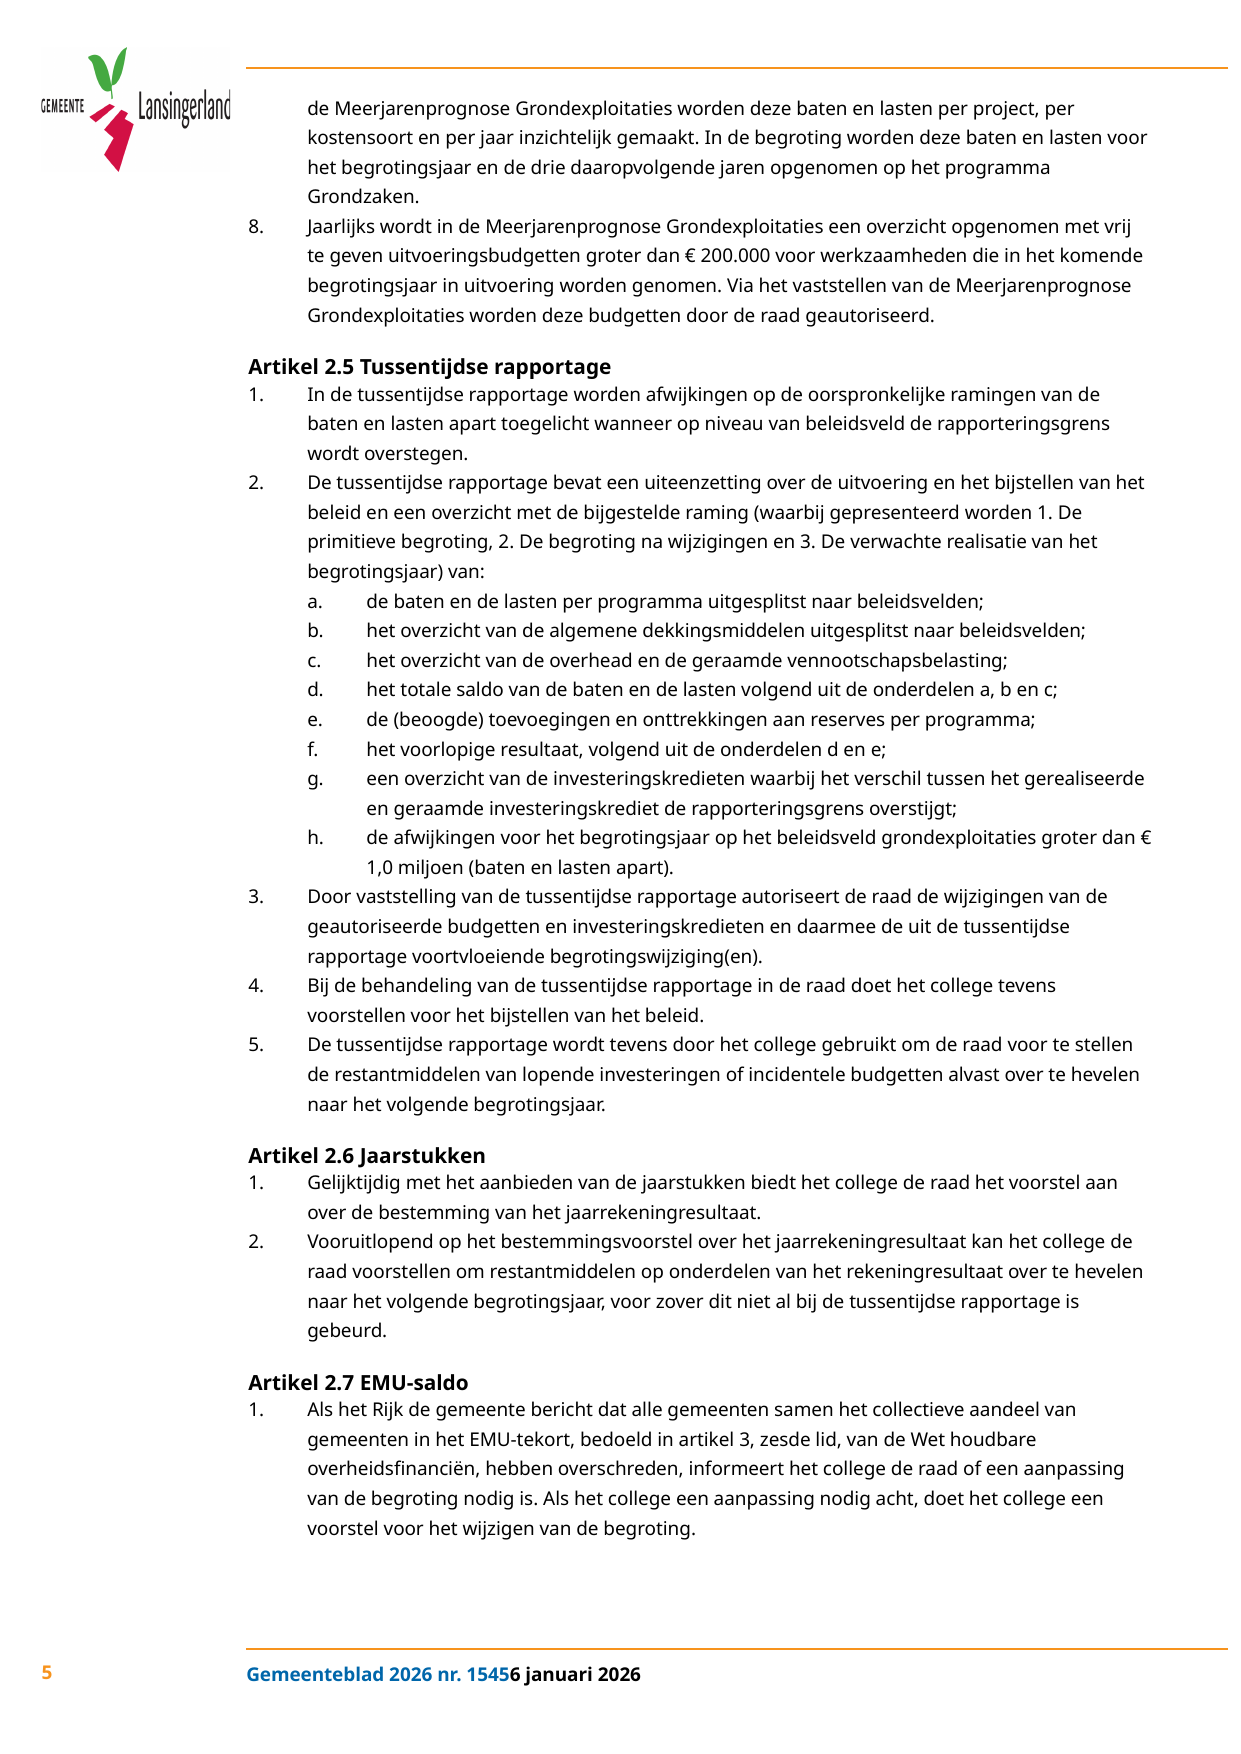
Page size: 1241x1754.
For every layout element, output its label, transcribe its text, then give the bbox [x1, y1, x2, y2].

list de (beoogde) toevoegingen en onttrekkingen aan reserves per programma; [307, 706, 1152, 732]
text Artikel 2.7 EMU-saldo [248, 1368, 1152, 1396]
text Artikel 2.6 Jaarstukken [248, 1141, 1152, 1169]
list het voorlopige resultaat, volgend uit de onderdelen d en e; [307, 736, 1152, 761]
list de Meerjarenprognose Grondexploitaties worden deze baten en lasten per project, per kostensoort en per jaar inzichtelijk gemaakt. In de begroting worden deze baten en lasten voor het begrotingsjaar en de drie daaropvolgende jaren opgenomen op het programma Grondzaken. [248, 95, 1152, 209]
list Door vaststelling van de tussentijdse rapportage autoriseert de raad de wijzigingen van de geautoriseerde budgetten en investeringskredieten en daarmee de uit de tussentijdse rapportage voortvloeiende begrotingswijziging(en). [248, 884, 1152, 968]
list De tussentijdse rapportage bevat een uiteenzetting over de uitvoering en het bijstellen van het beleid en een overzicht met de bijgestelde raming (waarbij gepresenteerd worden 1. De primitieve begroting, 2. De begroting na wijzigingen en 3. De verwachte realisatie van het begrotingsjaar) van: [248, 469, 1152, 584]
list In de tussentijdse rapportage worden afwijkingen op de oorspronkelijke ramingen van de baten en lasten apart toegelicht wanneer op niveau van beleidsveld de rapporteringsgrens wordt overstegen. [248, 381, 1152, 466]
list Jaarlijks wordt in de Meerjarenprognose Grondexploitaties een overzicht opgenomen met vrij te geven uitvoeringsbudgetten groter dan € 200.000 voor werkzaamheden die in het komende begrotingsjaar in uitvoering worden genomen. Via het vaststellen van de Meerjarenprognose Grondexploitaties worden deze budgetten door de raad geautoriseerd. [248, 213, 1152, 328]
text Artikel 2.5 Tussentijdse rapportage [248, 352, 1152, 381]
list de baten en de lasten per programma uitgesplitst naar beleidsvelden; [307, 588, 1152, 613]
list Gelijktijdig met het aanbieden van de jaarstukken biedt het college de raad het voorstel aan over de bestemming van het jaarrekeningresultaat. [248, 1169, 1152, 1225]
list De tussentijdse rapportage wordt tevens door het college gebruikt om de raad voor te stellen de restantmiddelen van lopende investeringen of incidentele budgetten alvast over te hevelen naar het volgende begrotingsjaar. [248, 1032, 1152, 1116]
list het overzicht van de overhead en de geraamde vennootschapsbelasting; [307, 647, 1152, 673]
list het totale saldo van de baten en de lasten volgend uit de onderdelen a, b en c; [307, 677, 1152, 702]
list Als het Rijk de gemeente bericht dat alle gemeenten samen het collectieve aandeel van gemeenten in het EMU-tekort, bedoeld in artikel 3, zesde lid, van de Wet houdbare overheidsfinanciën, hebben overschreden, informeert het college de raad of een aanpassing van de begroting nodig is. Als het college een aanpassing nodig acht, doet het college een voorstel voor het wijzigen van de begroting. [248, 1396, 1152, 1540]
list het overzicht van de algemene dekkingsmiddelen uitgesplitst naar beleidsvelden; [307, 617, 1152, 643]
list Bij de behandeling van de tussentijdse rapportage in de raad doet het college tevens voorstellen voor het bijstellen van het beleid. [248, 972, 1152, 1028]
list de afwijkingen voor het begrotingsjaar op het beleidsveld grondexploitaties groter dan € 1,0 miljoen (baten en lasten apart). [307, 824, 1152, 880]
list een overzicht van de investeringskredieten waarbij het verschil tussen het gerealiseerde en geraamde investeringskrediet de rapporteringsgrens overstijgt; [307, 765, 1152, 821]
picture [41, 47, 231, 172]
list Vooruitlopend op het bestemmingsvoorstel over het jaarrekeningresultaat kan het college de raad voorstellen om restantmiddelen op onderdelen van het rekeningresultaat over te hevelen naar het volgende begrotingsjaar, voor zover dit niet al bij de tussentijdse rapportage is gebeurd. [248, 1229, 1152, 1343]
